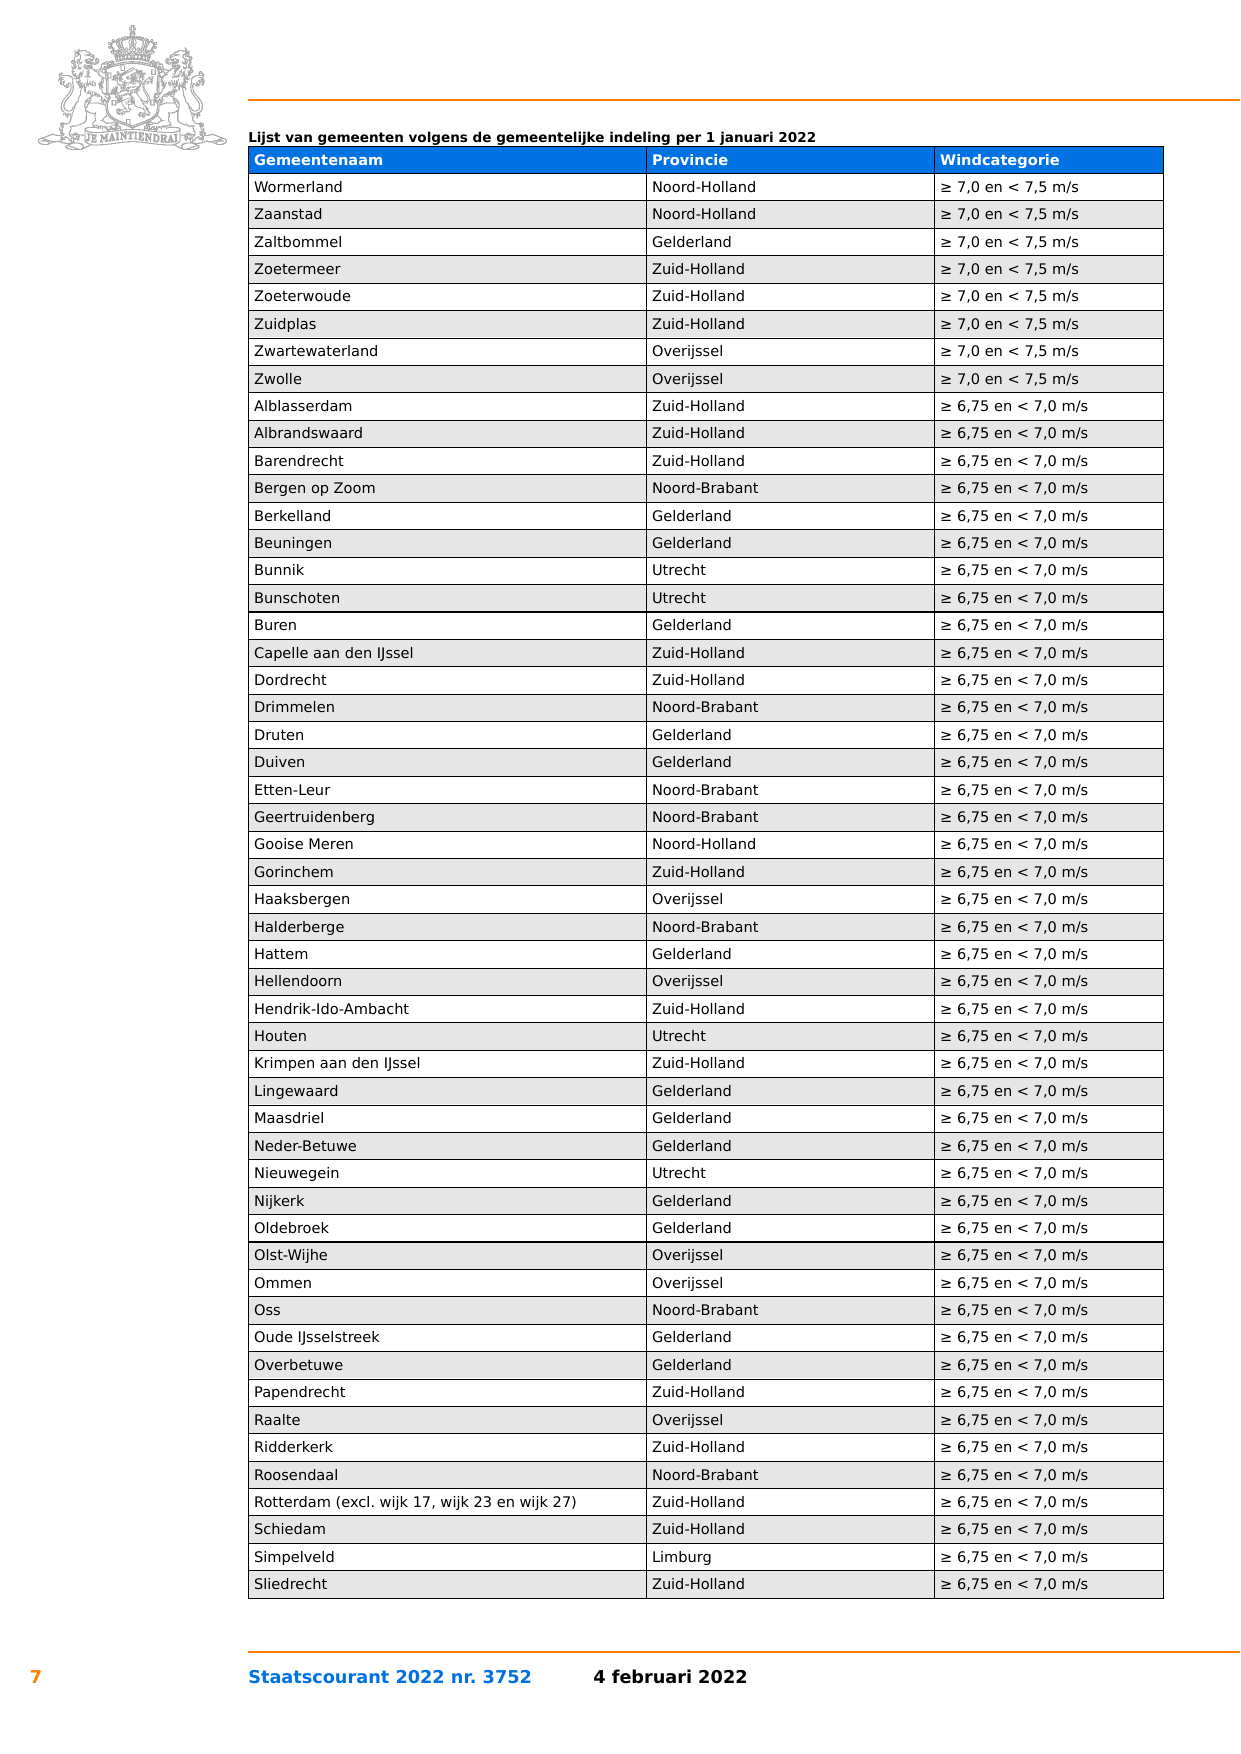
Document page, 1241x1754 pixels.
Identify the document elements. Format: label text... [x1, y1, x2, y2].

table_cell ≥ 7,0 en < 7,5 m/s [935, 311, 1163, 337]
table_cell Zuid-Holland [647, 1051, 934, 1077]
table_cell Nijkerk [249, 1188, 646, 1214]
table_cell Oude IJsselstreek [249, 1325, 646, 1351]
table_cell ≥ 6,75 en < 7,0 m/s [935, 1516, 1163, 1543]
table_cell Bunnik [249, 558, 646, 584]
table_header Lijst van gemeenten volgens de gemeentelijke indeling per 1 januari 2022 [248, 130, 1163, 146]
table_cell ≥ 6,75 en < 7,0 m/s [935, 996, 1163, 1022]
table_cell Gooise Meren [249, 832, 646, 858]
table_cell Ridderkerk [249, 1434, 646, 1461]
table_cell ≥ 6,75 en < 7,0 m/s [935, 475, 1163, 502]
table_cell Utrecht [647, 585, 934, 611]
table_cell Roosendaal [249, 1462, 646, 1488]
table_cell Beuningen [249, 530, 646, 557]
table_cell ≥ 6,75 en < 7,0 m/s [935, 1407, 1163, 1433]
table_cell Noord-Brabant [647, 475, 934, 502]
table_cell Noord-Brabant [647, 1462, 934, 1488]
table_cell Zuidplas [249, 311, 646, 337]
table_cell Zuid-Holland [647, 1516, 934, 1543]
table_cell ≥ 6,75 en < 7,0 m/s [935, 1078, 1163, 1104]
table_cell Noord-Brabant [647, 777, 934, 803]
table_cell Zwartewaterland [249, 339, 646, 365]
table_cell ≥ 6,75 en < 7,0 m/s [935, 448, 1163, 474]
table_cell ≥ 6,75 en < 7,0 m/s [935, 530, 1163, 557]
table_cell Provincie [647, 147, 934, 173]
table_cell Gelderland [647, 941, 934, 967]
table_cell ≥ 6,75 en < 7,0 m/s [935, 1434, 1163, 1461]
table_cell Windcategorie [935, 147, 1163, 173]
table_cell ≥ 6,75 en < 7,0 m/s [935, 1352, 1163, 1378]
table_cell Gelderland [647, 1352, 934, 1378]
table_cell Zuid-Holland [647, 640, 934, 666]
table_cell Zuid-Holland [647, 311, 934, 337]
table_cell Haaksbergen [249, 886, 646, 913]
table_cell ≥ 6,75 en < 7,0 m/s [935, 695, 1163, 721]
table_cell ≥ 6,75 en < 7,0 m/s [935, 1297, 1163, 1324]
table_cell Zuid-Holland [647, 859, 934, 885]
table_cell ≥ 6,75 en < 7,0 m/s [935, 421, 1163, 447]
table_cell Overijssel [647, 1243, 934, 1269]
table_cell Raalte [249, 1407, 646, 1433]
table_cell Sliedrecht [249, 1571, 646, 1598]
table_cell Buren [249, 613, 646, 639]
table_cell ≥ 6,75 en < 7,0 m/s [935, 393, 1163, 419]
table_cell ≥ 6,75 en < 7,0 m/s [935, 969, 1163, 995]
table_cell Overbetuwe [249, 1352, 646, 1378]
table_cell Gelderland [647, 749, 934, 776]
table_cell Zaltbommel [249, 229, 646, 255]
table_cell ≥ 6,75 en < 7,0 m/s [935, 1270, 1163, 1296]
table_cell Schiedam [249, 1516, 646, 1543]
table_cell ≥ 6,75 en < 7,0 m/s [935, 1380, 1163, 1406]
table_cell ≥ 6,75 en < 7,0 m/s [935, 1160, 1163, 1187]
table_cell Papendrecht [249, 1380, 646, 1406]
table_cell Zuid-Holland [647, 448, 934, 474]
table_cell Capelle aan den IJssel [249, 640, 646, 666]
table_cell ≥ 6,75 en < 7,0 m/s [935, 1051, 1163, 1077]
table_cell ≥ 6,75 en < 7,0 m/s [935, 667, 1163, 693]
table_cell Zuid-Holland [647, 393, 934, 419]
table_cell Gemeentenaam [249, 147, 646, 173]
table_cell ≥ 6,75 en < 7,0 m/s [935, 1023, 1163, 1050]
table_cell Hattem [249, 941, 646, 967]
table_cell Zaanstad [249, 201, 646, 228]
table_cell Gelderland [647, 1325, 934, 1351]
picture [38, 25, 227, 150]
table_cell Zuid-Holland [647, 421, 934, 447]
table_cell Zuid-Holland [647, 256, 934, 283]
table_cell ≥ 6,75 en < 7,0 m/s [935, 1544, 1163, 1570]
table_cell ≥ 6,75 en < 7,0 m/s [935, 503, 1163, 529]
table_cell Berkelland [249, 503, 646, 529]
table_cell Gelderland [647, 503, 934, 529]
table_cell Zoetermeer [249, 256, 646, 283]
table_cell Hendrik-Ido-Ambacht [249, 996, 646, 1022]
table_cell ≥ 7,0 en < 7,5 m/s [935, 256, 1163, 283]
table_cell ≥ 6,75 en < 7,0 m/s [935, 722, 1163, 748]
table_cell ≥ 6,75 en < 7,0 m/s [935, 832, 1163, 858]
table_cell Bergen op Zoom [249, 475, 646, 502]
table_cell ≥ 6,75 en < 7,0 m/s [935, 1325, 1163, 1351]
table_cell Gelderland [647, 1106, 934, 1132]
table_cell Houten [249, 1023, 646, 1050]
table_cell Barendrecht [249, 448, 646, 474]
table_cell Simpelveld [249, 1544, 646, 1570]
table_cell Gelderland [647, 1215, 934, 1241]
table_cell Nieuwegein [249, 1160, 646, 1187]
table_cell Bunschoten [249, 585, 646, 611]
table_cell Overijssel [647, 886, 934, 913]
table_cell ≥ 6,75 en < 7,0 m/s [935, 1243, 1163, 1269]
table_cell Zuid-Holland [647, 1489, 934, 1515]
table_cell Noord-Brabant [647, 914, 934, 940]
table_cell Albrandswaard [249, 421, 646, 447]
table_cell Zwolle [249, 366, 646, 392]
table_cell Zuid-Holland [647, 667, 934, 693]
table_cell Overijssel [647, 969, 934, 995]
table_cell Limburg [647, 1544, 934, 1570]
table_cell Wormerland [249, 174, 646, 200]
table_cell ≥ 6,75 en < 7,0 m/s [935, 1106, 1163, 1132]
table_cell ≥ 6,75 en < 7,0 m/s [935, 613, 1163, 639]
table_cell ≥ 7,0 en < 7,5 m/s [935, 366, 1163, 392]
table_cell Gelderland [647, 1133, 934, 1159]
table_cell ≥ 6,75 en < 7,0 m/s [935, 1462, 1163, 1488]
table_cell Gorinchem [249, 859, 646, 885]
table_cell Overijssel [647, 1270, 934, 1296]
table_cell ≥ 7,0 en < 7,5 m/s [935, 284, 1163, 310]
table_cell ≥ 6,75 en < 7,0 m/s [935, 804, 1163, 831]
table_cell Zuid-Holland [647, 284, 934, 310]
table_cell Utrecht [647, 1023, 934, 1050]
table_cell Gelderland [647, 530, 934, 557]
table_cell Overijssel [647, 1407, 934, 1433]
table_cell ≥ 6,75 en < 7,0 m/s [935, 1489, 1163, 1515]
table_cell ≥ 6,75 en < 7,0 m/s [935, 1133, 1163, 1159]
table_cell Gelderland [647, 722, 934, 748]
table_cell ≥ 7,0 en < 7,5 m/s [935, 339, 1163, 365]
table_cell Noord-Brabant [647, 804, 934, 831]
table_cell Overijssel [647, 366, 934, 392]
table_cell Noord-Holland [647, 201, 934, 228]
table_cell Zuid-Holland [647, 996, 934, 1022]
table_cell Olst-Wijhe [249, 1243, 646, 1269]
table_cell ≥ 7,0 en < 7,5 m/s [935, 201, 1163, 228]
table_cell ≥ 6,75 en < 7,0 m/s [935, 585, 1163, 611]
table_cell ≥ 6,75 en < 7,0 m/s [935, 1571, 1163, 1598]
table_cell ≥ 6,75 en < 7,0 m/s [935, 914, 1163, 940]
table_cell Drimmelen [249, 695, 646, 721]
table_cell Rotterdam (excl. wijk 17, wijk 23 en wijk 27) [249, 1489, 646, 1515]
table_cell Noord-Holland [647, 832, 934, 858]
table_cell Utrecht [647, 558, 934, 584]
table_cell Oldebroek [249, 1215, 646, 1241]
table_cell Zuid-Holland [647, 1434, 934, 1461]
table_cell Zuid-Holland [647, 1380, 934, 1406]
table_cell Lingewaard [249, 1078, 646, 1104]
table_cell Gelderland [647, 1188, 934, 1214]
table_cell Duiven [249, 749, 646, 776]
table_cell Zuid-Holland [647, 1571, 934, 1598]
table_cell ≥ 6,75 en < 7,0 m/s [935, 859, 1163, 885]
table_cell Gelderland [647, 613, 934, 639]
table_cell Gelderland [647, 229, 934, 255]
table_cell Noord-Brabant [647, 1297, 934, 1324]
table_cell ≥ 6,75 en < 7,0 m/s [935, 941, 1163, 967]
table_cell ≥ 6,75 en < 7,0 m/s [935, 1215, 1163, 1241]
table_cell Hellendoorn [249, 969, 646, 995]
table_cell Geertruidenberg [249, 804, 646, 831]
table_cell Overijssel [647, 339, 934, 365]
table_cell ≥ 7,0 en < 7,5 m/s [935, 229, 1163, 255]
table_cell Druten [249, 722, 646, 748]
table_cell Noord-Brabant [647, 695, 934, 721]
table_cell ≥ 7,0 en < 7,5 m/s [935, 174, 1163, 200]
table_cell ≥ 6,75 en < 7,0 m/s [935, 1188, 1163, 1214]
table_cell ≥ 6,75 en < 7,0 m/s [935, 777, 1163, 803]
table_cell Gelderland [647, 1078, 934, 1104]
table_cell Oss [249, 1297, 646, 1324]
table_cell Krimpen aan den IJssel [249, 1051, 646, 1077]
table_cell ≥ 6,75 en < 7,0 m/s [935, 886, 1163, 913]
table_cell Dordrecht [249, 667, 646, 693]
table_cell ≥ 6,75 en < 7,0 m/s [935, 640, 1163, 666]
table_cell ≥ 6,75 en < 7,0 m/s [935, 558, 1163, 584]
table_cell Halderberge [249, 914, 646, 940]
table_cell Neder-Betuwe [249, 1133, 646, 1159]
table_cell Zoeterwoude [249, 284, 646, 310]
table_cell Etten-Leur [249, 777, 646, 803]
table_cell Utrecht [647, 1160, 934, 1187]
table_cell Alblasserdam [249, 393, 646, 419]
table_cell Ommen [249, 1270, 646, 1296]
table_cell Noord-Holland [647, 174, 934, 200]
table_cell ≥ 6,75 en < 7,0 m/s [935, 749, 1163, 776]
table_cell Maasdriel [249, 1106, 646, 1132]
